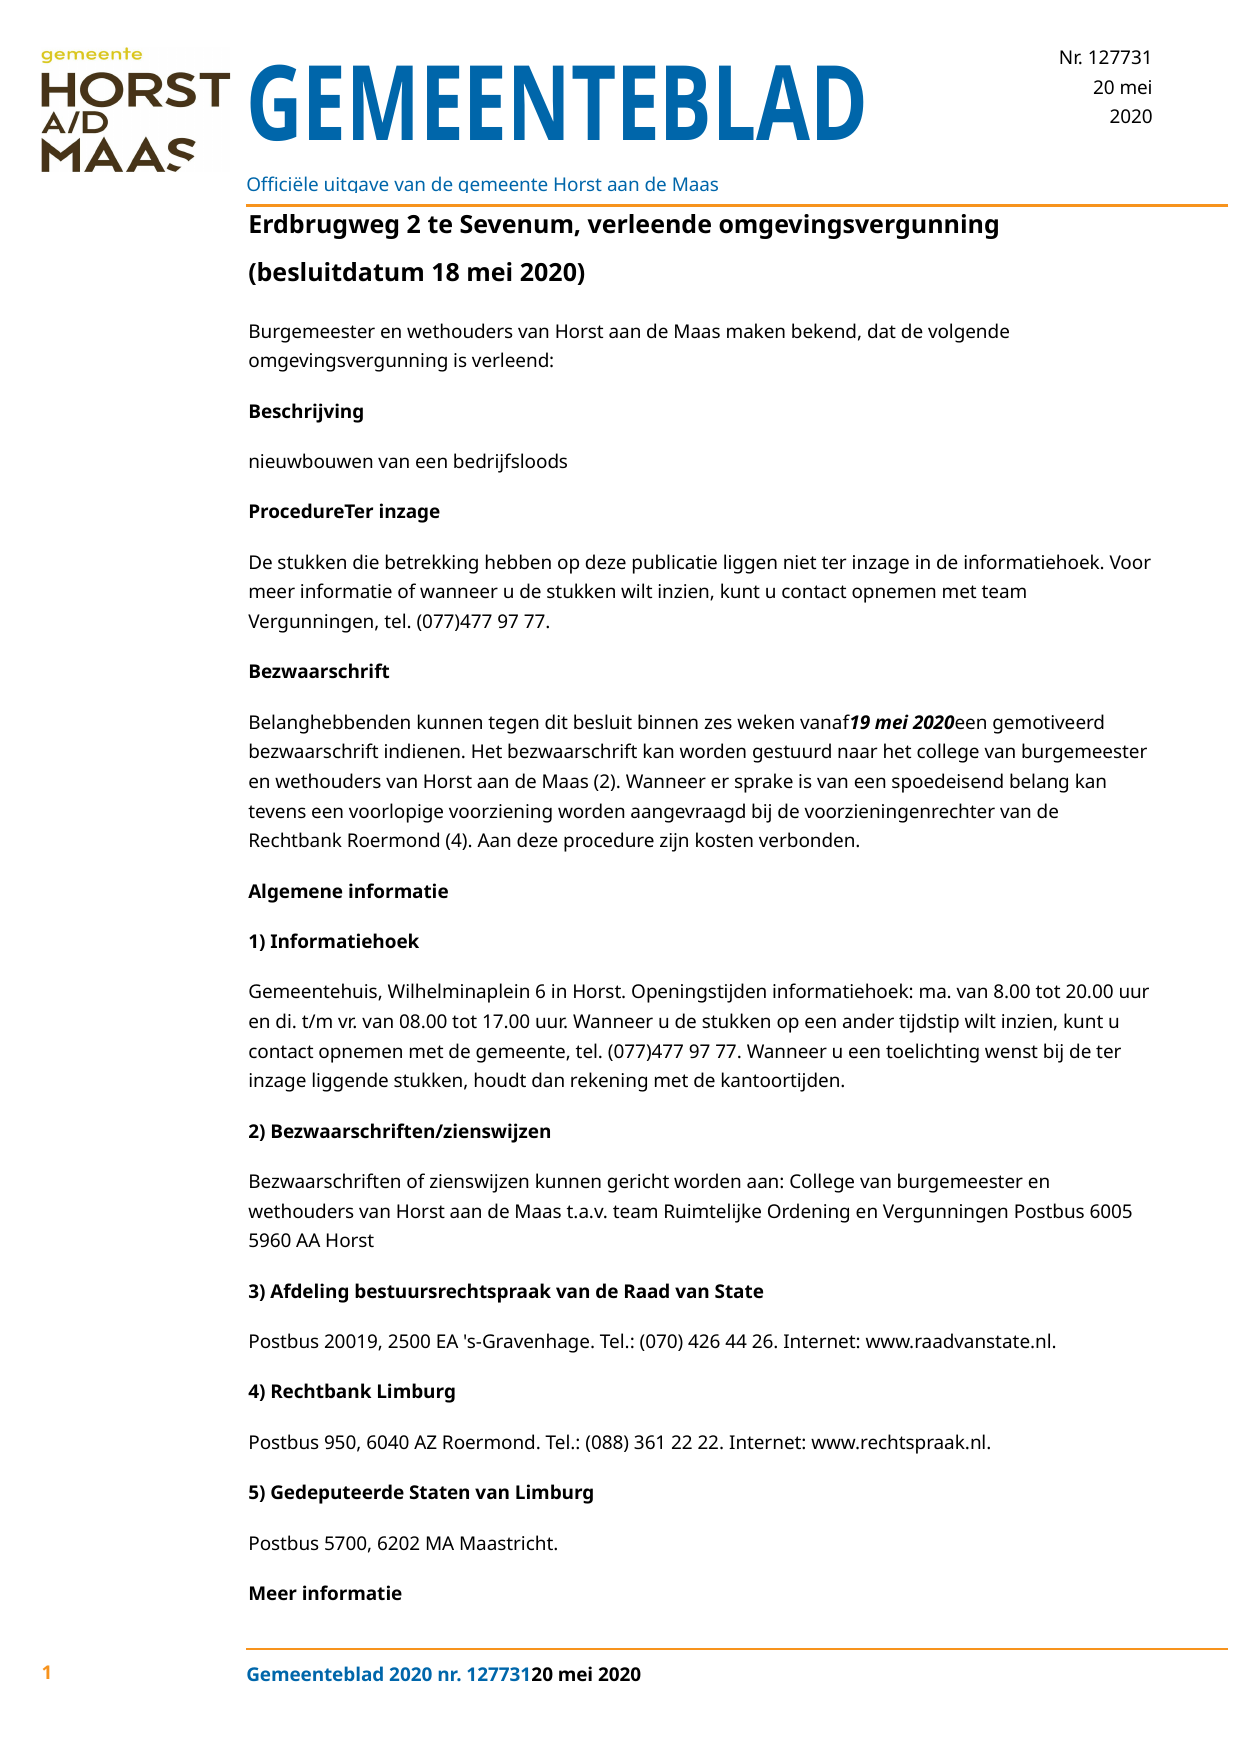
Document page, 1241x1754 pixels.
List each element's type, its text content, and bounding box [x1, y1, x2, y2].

text Algemene informatie [248, 878, 1152, 904]
text 5) Gedeputeerde Staten van Limburg [248, 1479, 1152, 1505]
text Beschrijving [248, 398, 1152, 424]
text Erdbrugweg 2 te Sevenum, verleende omgevingsvergunning (besluitdatum 18 mei 2020) [248, 207, 1152, 288]
text 1) Informatiehoek [248, 928, 1152, 954]
picture [41, 47, 231, 172]
text Postbus 5700, 6202 MA Maastricht. [248, 1530, 1152, 1556]
text Postbus 950, 6040 AZ Roermond. Tel.: (088) 361 22 22. Internet: www.rechtspraak.nl. [248, 1429, 1152, 1455]
text Meer informatie [248, 1580, 1152, 1606]
text De stukken die betrekking hebben op deze publicatie liggen niet ter inzage in de informatiehoek. Voor meer informatie of wanneer u de stukken wilt inzien, kunt u contact opnemen met team Vergunningen, tel. (077)477 97 77. [248, 549, 1152, 634]
text Gemeentehuis, Wilhelminaplein 6 in Horst. Openingstijden informatiehoek: ma. van 8.00 tot 20.00 uur en di. t/m vr. van 08.00 tot 17.00 uur. Wanneer u de stukken op een ander tijdstip wilt inzien, kunt u contact opnemen met de gemeente, tel. (077)477 97 77. Wanneer u een toelichting wenst bij de ter inzage liggende stukken, houdt dan rekening met de kantoortijden. [248, 979, 1152, 1093]
text Bezwaarschrift [248, 659, 1152, 684]
text nieuwbouwen van een bedrijfsloods [248, 448, 1152, 474]
text 3) Afdeling bestuursrechtspraak van de Raad van State [248, 1278, 1152, 1304]
text 2) Bezwaarschriften/zienswijzen [248, 1118, 1152, 1144]
text 4) Rechtbank Limburg [248, 1379, 1152, 1404]
text ProcedureTer inzage [248, 499, 1152, 524]
text Belanghebbenden kunnen tegen dit besluit binnen zes weken vanaf19 mei 2020een gemotiveerd bezwaarschrift indienen. Het bezwaarschrift kan worden gestuurd naar het college van burgemeester en wethouders van Horst aan de Maas (2). Wanneer er sprake is van een spoedeisend belang kan tevens een voorlopige voorziening worden aangevraagd bij de voorzieningenrechter van de Rechtbank Roermond (4). Aan deze procedure zijn kosten verbonden. [248, 709, 1152, 853]
text Bezwaarschriften of zienswijzen kunnen gericht worden aan: College van burgemeester en wethouders van Horst aan de Maas t.a.v. team Ruimtelijke Ordening en Vergunningen Postbus 6005 5960 AA Horst [248, 1168, 1152, 1253]
text Burgemeester en wethouders van Horst aan de Maas maken bekend, dat de volgende omgevingsvergunning is verleend: [248, 318, 1152, 373]
text Postbus 20019, 2500 EA 's-Gravenhage. Tel.: (070) 426 44 26. Internet: www.raadvanstate.nl. [248, 1328, 1152, 1354]
